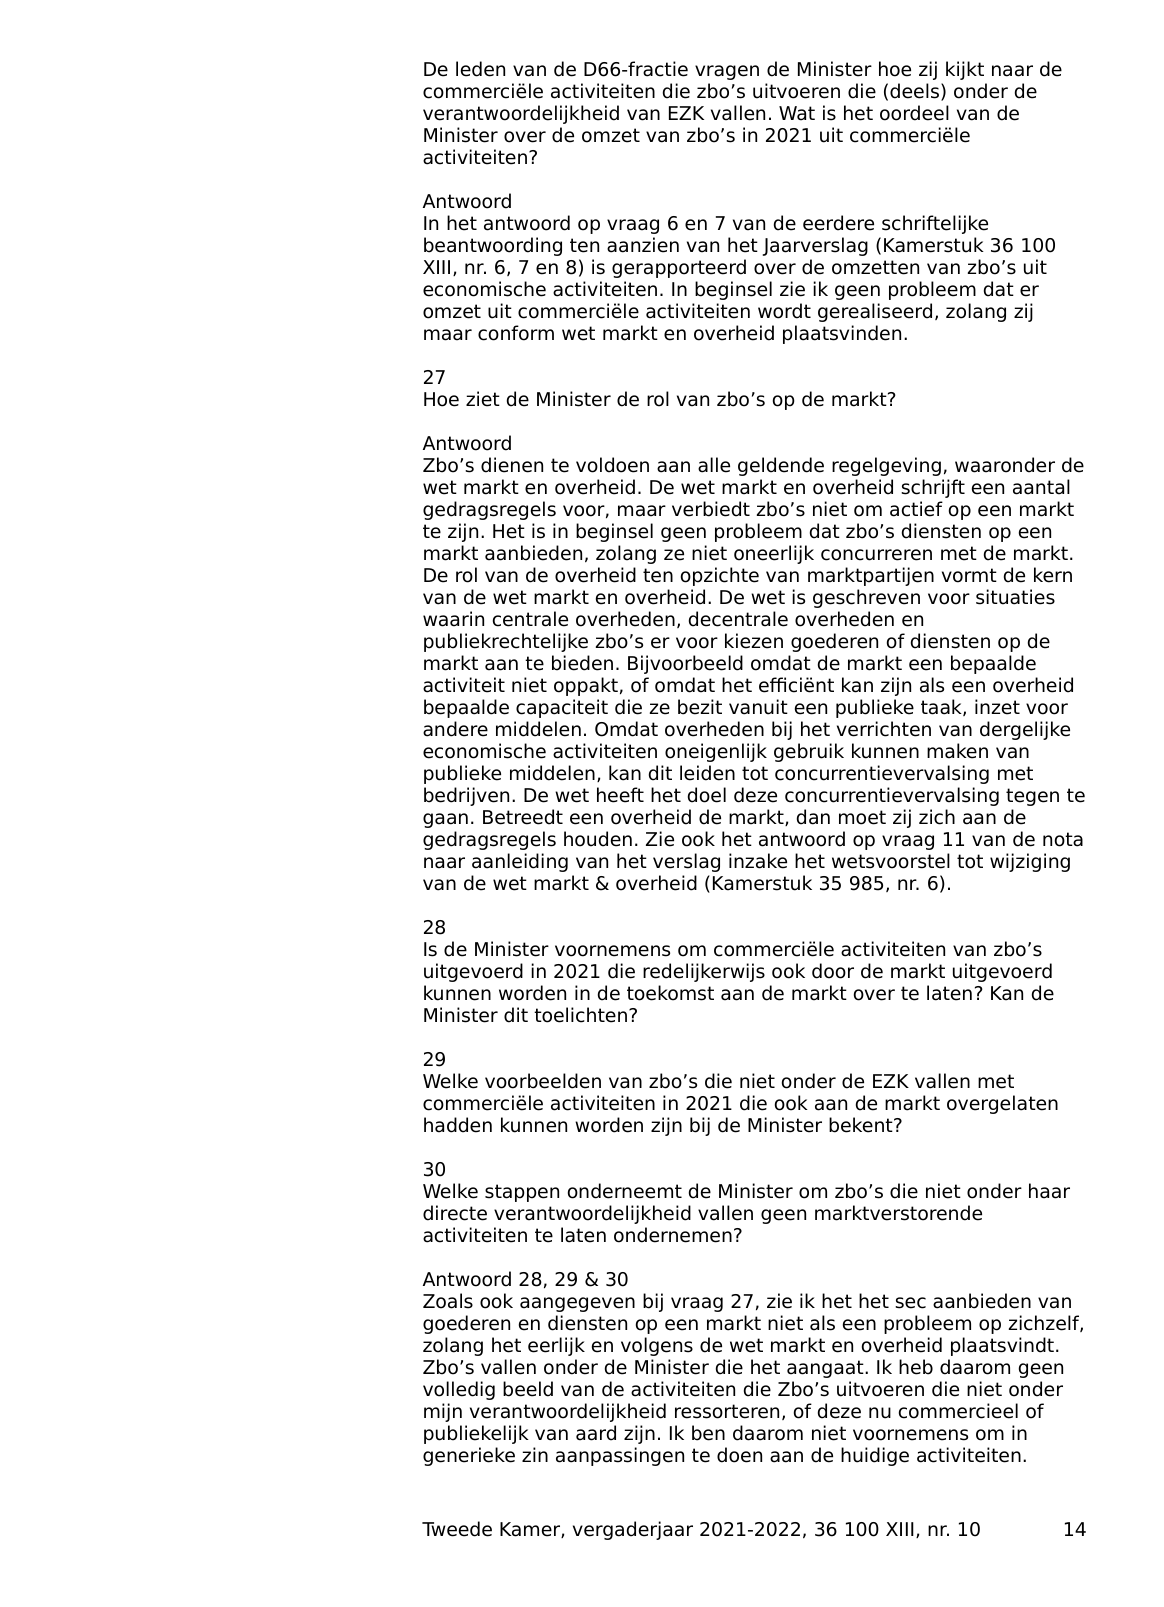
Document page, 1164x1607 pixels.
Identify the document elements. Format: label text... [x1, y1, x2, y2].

text Antwoord [422, 433, 1087, 455]
text Welke voorbeelden van zbo’s die niet onder de EZK vallen met commerciële activiteiten in 2021 die ook aan de markt overgelaten hadden kunnen worden zijn bij de Minister bekent? [422, 1071, 1087, 1137]
text De leden van de D66-fractie vragen de Minister hoe zij kijkt naar de commerciële activiteiten die zbo’s uitvoeren die (deels) onder de verantwoordelijkheid van EZK vallen. Wat is het oordeel van de Minister over de omzet van zbo’s in 2021 uit commerciële activiteiten? [422, 59, 1087, 169]
text Antwoord [422, 191, 1087, 213]
text 30 [422, 1159, 1087, 1181]
text Zbo’s dienen te voldoen aan alle geldende regelgeving, waaronder de wet markt en overheid. De wet markt en overheid schrijft een aantal gedragsregels voor, maar verbiedt zbo’s niet om actief op een markt te zijn. Het is in beginsel geen probleem dat zbo’s diensten op een markt aanbieden, zolang ze niet oneerlijk concurreren met de markt. De rol van de overheid ten opzichte van marktpartijen vormt de kern van de wet markt en overheid. De wet is geschreven voor situaties waarin centrale overheden, decentrale overheden en publiekrechtelijke zbo’s er voor kiezen goederen of diensten op de markt aan te bieden. Bijvoorbeeld omdat de markt een bepaalde activiteit niet oppakt, of omdat het efficiënt kan zijn als een overheid bepaalde capaciteit die ze bezit vanuit een publieke taak, inzet voor andere middelen. Omdat overheden bij het verrichten van dergelijke economische activiteiten oneigenlijk gebruik kunnen maken van publieke middelen, kan dit leiden tot concurrentievervalsing met bedrijven. De wet heeft het doel deze concurrentievervalsing tegen te gaan. Betreedt een overheid de markt, dan moet zij zich aan de gedragsregels houden. Zie ook het antwoord op vraag 11 van de nota naar aanleiding van het verslag inzake het wetsvoorstel tot wijziging van de wet markt & overheid (Kamerstuk 35 985, nr. 6). [422, 455, 1087, 895]
text Welke stappen onderneemt de Minister om zbo’s die niet onder haar directe verantwoordelijkheid vallen geen marktverstorende activiteiten te laten ondernemen? [422, 1181, 1087, 1247]
text 28 [422, 917, 1087, 939]
text 27 [422, 367, 1087, 389]
text Zoals ook aangegeven bij vraag 27, zie ik het het sec aanbieden van goederen en diensten op een markt niet als een probleem op zichzelf, zolang het eerlijk en volgens de wet markt en overheid plaatsvindt. Zbo’s vallen onder de Minister die het aangaat. Ik heb daarom geen volledig beeld van de activiteiten die Zbo’s uitvoeren die niet onder mijn verantwoordelijkheid ressorteren, of deze nu commercieel of publiekelijk van aard zijn. Ik ben daarom niet voornemens om in generieke zin aanpassingen te doen aan de huidige activiteiten. [422, 1291, 1087, 1467]
text Is de Minister voornemens om commerciële activiteiten van zbo’s uitgevoerd in 2021 die redelijkerwijs ook door de markt uitgevoerd kunnen worden in de toekomst aan de markt over te laten? Kan de Minister dit toelichten? [422, 939, 1087, 1027]
text 29 [422, 1049, 1087, 1071]
text Antwoord 28, 29 & 30 [422, 1269, 1087, 1291]
text Hoe ziet de Minister de rol van zbo’s op de markt? [422, 389, 1087, 411]
text In het antwoord op vraag 6 en 7 van de eerdere schriftelijke beantwoording ten aanzien van het Jaarverslag (Kamerstuk 36 100 XIII, nr. 6, 7 en 8) is gerapporteerd over de omzetten van zbo’s uit economische activiteiten. In beginsel zie ik geen probleem dat er omzet uit commerciële activiteiten wordt gerealiseerd, zolang zij maar conform wet markt en overheid plaatsvinden. [422, 213, 1087, 345]
